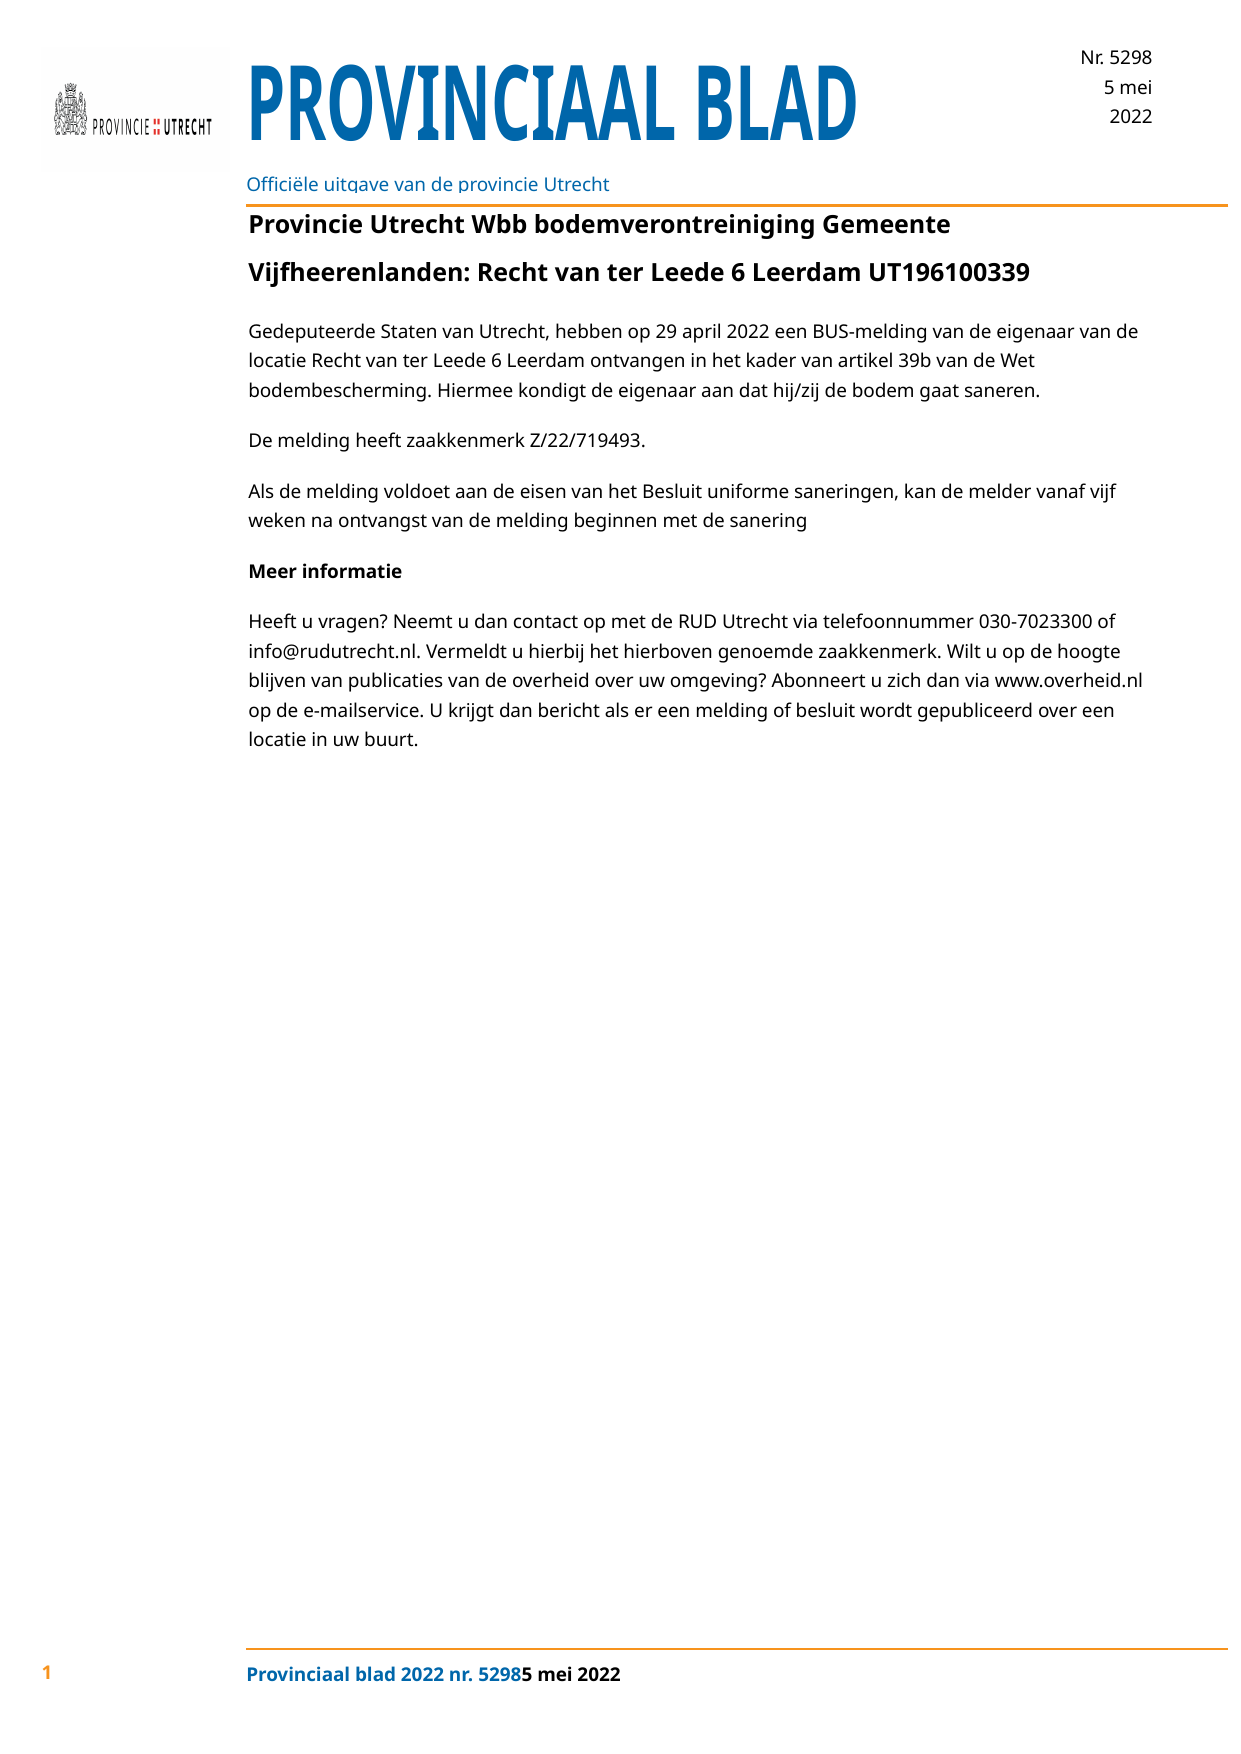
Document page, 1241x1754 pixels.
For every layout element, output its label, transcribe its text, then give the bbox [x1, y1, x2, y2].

text Meer informatie [248, 558, 1152, 584]
text Gedeputeerde Staten van Utrecht, hebben op 29 april 2022 een BUS-melding van de eigenaar van de locatie Recht van ter Leede 6 Leerdam ontvangen in het kader van artikel 39b van de Wet bodembescherming. Hiermee kondigt de eigenaar aan dat hij/zij de bodem gaat saneren. [248, 318, 1152, 403]
text De melding heeft zaakkenmerk Z/22/719493. [248, 427, 1152, 453]
picture [41, 47, 231, 172]
text Provincie Utrecht Wbb bodemverontreiniging Gemeente Vijfheerenlanden: Recht van ter Leede 6 Leerdam UT196100339 [248, 207, 1152, 288]
text Heeft u vragen? Neemt u dan contact op met de RUD Utrecht via telefoonnummer 030-7023300 of info@rudutrecht.nl. Vermeldt u hierbij het hierboven genoemde zaakkenmerk. Wilt u op de hoogte blijven van publicaties van de overheid over uw omgeving? Abonneert u zich dan via www.overheid.nl op de e-mailservice. U krijgt dan bericht als er een melding of besluit wordt gepubliceerd over een locatie in uw buurt. [248, 608, 1152, 752]
text Als de melding voldoet aan de eisen van het Besluit uniforme saneringen, kan de melder vanaf vijf weken na ontvangst van de melding beginnen met de sanering [248, 478, 1152, 533]
